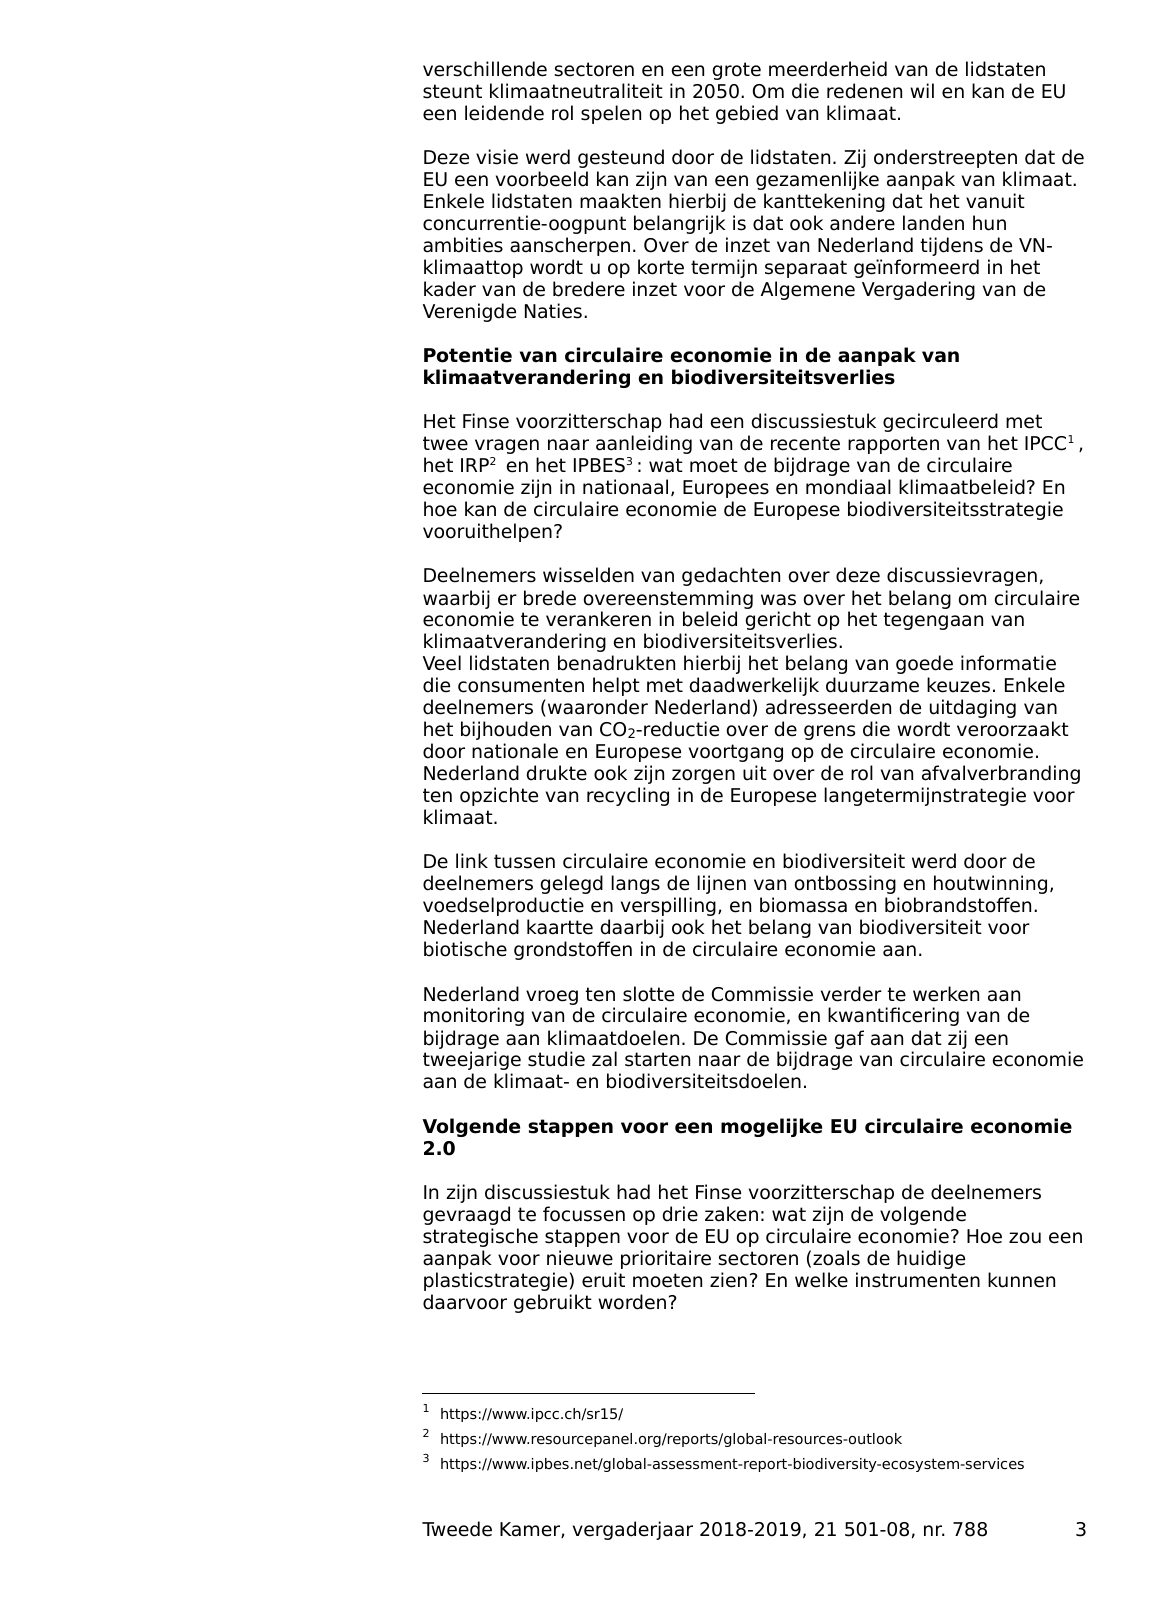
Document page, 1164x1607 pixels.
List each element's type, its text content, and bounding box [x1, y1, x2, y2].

text Het Finse voorzitterschap had een discussiestuk gecirculeerd met twee vragen naar aanleiding van de recente rapporten van het IPCC, het IRP en het IPBES: wat moet de bijdrage van de circulaire economie zijn in nationaal, Europees en mondiaal klimaatbeleid? En hoe kan de circulaire economie de Europese biodiversiteitsstrategie vooruithelpen? [422, 411, 1087, 543]
text Nederland vroeg ten slotte de Commissie verder te werken aan monitoring van de circulaire economie, en kwantificering van de bijdrage aan klimaatdoelen. De Commissie gaf aan dat zij een tweejarige studie zal starten naar de bijdrage van circulaire economie aan de klimaat- en biodiversiteitsdoelen. [422, 983, 1087, 1093]
text Deze visie werd gesteund door de lidstaten. Zij onderstreepten dat de EU een voorbeeld kan zijn van een gezamenlijke aanpak van klimaat. Enkele lidstaten maakten hierbij de kanttekening dat het vanuit concurrentie-oogpunt belangrijk is dat ook andere landen hun ambities aanscherpen. Over de inzet van Nederland tijdens de VN-klimaattop wordt u op korte termijn separaat geïnformeerd in het kader van de bredere inzet voor de Algemene Vergadering van de Verenigde Naties. [422, 147, 1087, 323]
text Veel lidstaten benadrukten hierbij het belang van goede informatie die consumenten helpt met daadwerkelijk duurzame keuzes. Enkele deelnemers (waaronder Nederland) adresseerden de uitdaging van het bijhouden van CO2-reductie over de grens die wordt veroorzaakt door nationale en Europese voortgang op de circulaire economie. Nederland drukte ook zijn zorgen uit over de rol van afvalverbranding ten opzichte van recycling in de Europese langetermijnstrategie voor klimaat. [422, 653, 1087, 829]
text De link tussen circulaire economie en biodiversiteit werd door de deelnemers gelegd langs de lijnen van ontbossing en houtwinning, voedselproductie en verspilling, en biomassa en biobrandstoffen. Nederland kaartte daarbij ook het belang van biodiversiteit voor biotische grondstoffen in de circulaire economie aan. [422, 851, 1087, 961]
subtitle Volgende stappen voor een mogelijke EU circulaire economie 2.0 [422, 1116, 1087, 1159]
text https://www.resourcepanel.org/reports/global-resources-outlook [422, 1427, 1087, 1449]
subtitle Potentie van circulaire economie in de aanpak van klimaatverandering en biodiversiteitsverlies [422, 345, 1087, 389]
text Deelnemers wisselden van gedachten over deze discussievragen, waarbij er brede overeenstemming was over het belang om circulaire economie te verankeren in beleid gericht op het tegengaan van klimaatverandering en biodiversiteitsverlies. [422, 565, 1087, 653]
text verschillende sectoren en een grote meerderheid van de lidstaten steunt klimaatneutraliteit in 2050. Om die redenen wil en kan de EU een leidende rol spelen op het gebied van klimaat. [422, 59, 1087, 125]
text https://www.ipcc.ch/sr15/ [422, 1402, 1087, 1424]
text In zijn discussiestuk had het Finse voorzitterschap de deelnemers gevraagd te focussen op drie zaken: wat zijn de volgende strategische stappen voor de EU op circulaire economie? Hoe zou een aanpak voor nieuwe prioritaire sectoren (zoals de huidige plasticstrategie) eruit moeten zien? En welke instrumenten kunnen daarvoor gebruikt worden? [422, 1182, 1087, 1313]
text https://www.ipbes.net/global-assessment-report-biodiversity-ecosystem-services [422, 1452, 1087, 1474]
